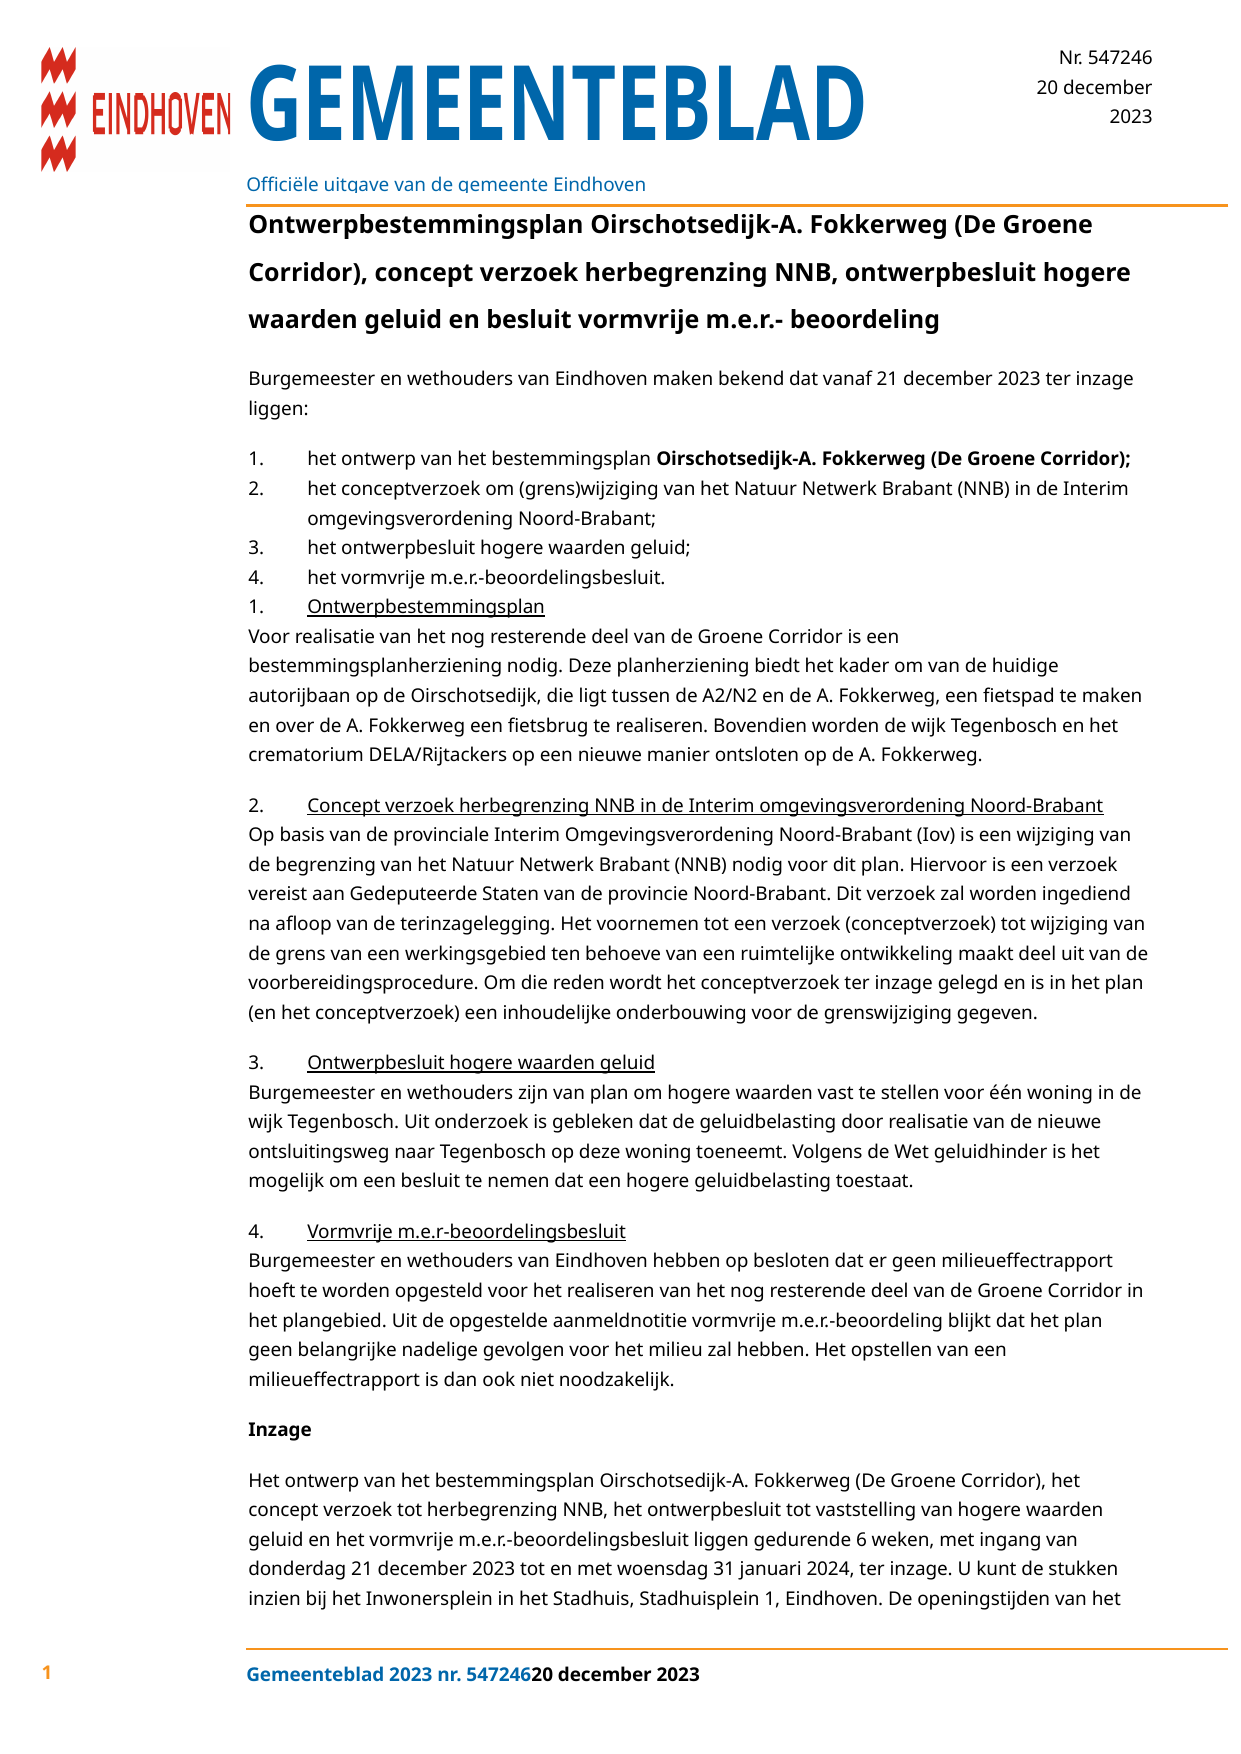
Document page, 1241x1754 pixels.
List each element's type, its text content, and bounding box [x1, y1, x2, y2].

text Ontwerpbestemmingsplan Oirschotsedijk-A. Fokkerweg (De Groene Corridor), concept verzoek herbegrenzing NNB, ontwerpbesluit hogere waarden geluid en besluit vormvrije m.e.r.- beoordeling [248, 207, 1152, 336]
text Burgemeester en wethouders van Eindhoven hebben op besloten dat er geen milieueffectrapport hoeft te worden opgesteld voor het realiseren van het nog resterende deel van de Groene Corridor in het plangebied. Uit de opgestelde aanmeldnotitie vormvrije m.e.r.-beoordeling blijkt dat het plan geen belangrijke nadelige gevolgen voor het milieu zal hebben. Het opstellen van een milieueffectrapport is dan ook niet noodzakelijk. [248, 1248, 1152, 1392]
text Op basis van de provinciale Interim Omgevingsverordening Noord-Brabant (Iov) is een wijziging van de begrenzing van het Natuur Netwerk Brabant (NNB) nodig voor dit plan. Hiervoor is een verzoek vereist aan Gedeputeerde Staten van de provincie Noord-Brabant. Dit verzoek zal worden ingediend na afloop van de terinzagelegging. Het voornemen tot een verzoek (conceptverzoek) tot wijziging van de grens van een werkingsgebied ten behoeve van een ruimtelijke ontwikkeling maakt deel uit van de voorbereidingsprocedure. Om die reden wordt het conceptverzoek ter inzage gelegd en is in het plan (en het conceptverzoek) een inhoudelijke onderbouwing voor de grenswijziging gegeven. [248, 821, 1152, 1024]
list Ontwerpbesluit hogere waarden geluid [248, 1049, 1152, 1075]
text Burgemeester en wethouders van Eindhoven maken bekend dat vanaf 21 december 2023 ter inzage liggen: [248, 366, 1152, 421]
text Voor realisatie van het nog resterende deel van de Groene Corridor is een bestemmingsplanherziening nodig. Deze planherziening biedt het kader om van de huidige autorijbaan op de Oirschotsedijk, die ligt tussen de A2/N2 en de A. Fokkerweg, een fietspad te maken en over de A. Fokkerweg een fietsbrug te realiseren. Bovendien worden de wijk Tegenbosch en het crematorium DELA/Rijtackers op een nieuwe manier ontsloten op de A. Fokkerweg. [248, 623, 1152, 767]
list Ontwerpbestemmingsplan [248, 593, 1152, 619]
list Vormvrije m.e.r-beoordelingsbesluit [248, 1218, 1152, 1244]
text Burgemeester en wethouders zijn van plan om hogere waarden vast te stellen voor één woning in de wijk Tegenbosch. Uit onderzoek is gebleken dat de geluidbelasting door realisatie van de nieuwe ontsluitingsweg naar Tegenbosch op deze woning toeneemt. Volgens de Wet geluidhinder is het mogelijk om een besluit te nemen dat een hogere geluidbelasting toestaat. [248, 1079, 1152, 1193]
list het vormvrije m.e.r.-beoordelingsbesluit. [248, 564, 1152, 589]
list het ontwerp van het bestemmingsplan Oirschotsedijk-A. Fokkerweg (De Groene Corridor); [248, 446, 1152, 471]
picture [41, 47, 231, 172]
list Concept verzoek herbegrenzing NNB in de Interim omgevingsverordening Noord-Brabant [248, 792, 1152, 817]
list het conceptverzoek om (grens)wijziging van het Natuur Netwerk Brabant (NNB) in de Interim omgevingsverordening Noord-Brabant; [248, 475, 1152, 530]
list het ontwerpbesluit hogere waarden geluid; [248, 534, 1152, 560]
text Inzage [248, 1416, 1152, 1442]
text Het ontwerp van het bestemmingsplan Oirschotsedijk-A. Fokkerweg (De Groene Corridor), het concept verzoek tot herbegrenzing NNB, het ontwerpbesluit tot vaststelling van hogere waarden geluid en het vormvrije m.e.r.-beoordelingsbesluit liggen gedurende 6 weken, met ingang van donderdag 21 december 2023 tot en met woensdag 31 januari 2024, ter inzage. U kunt de stukken inzien bij het Inwonersplein in het Stadhuis, Stadhuisplein 1, Eindhoven. De openingstijden van het [248, 1467, 1152, 1611]
